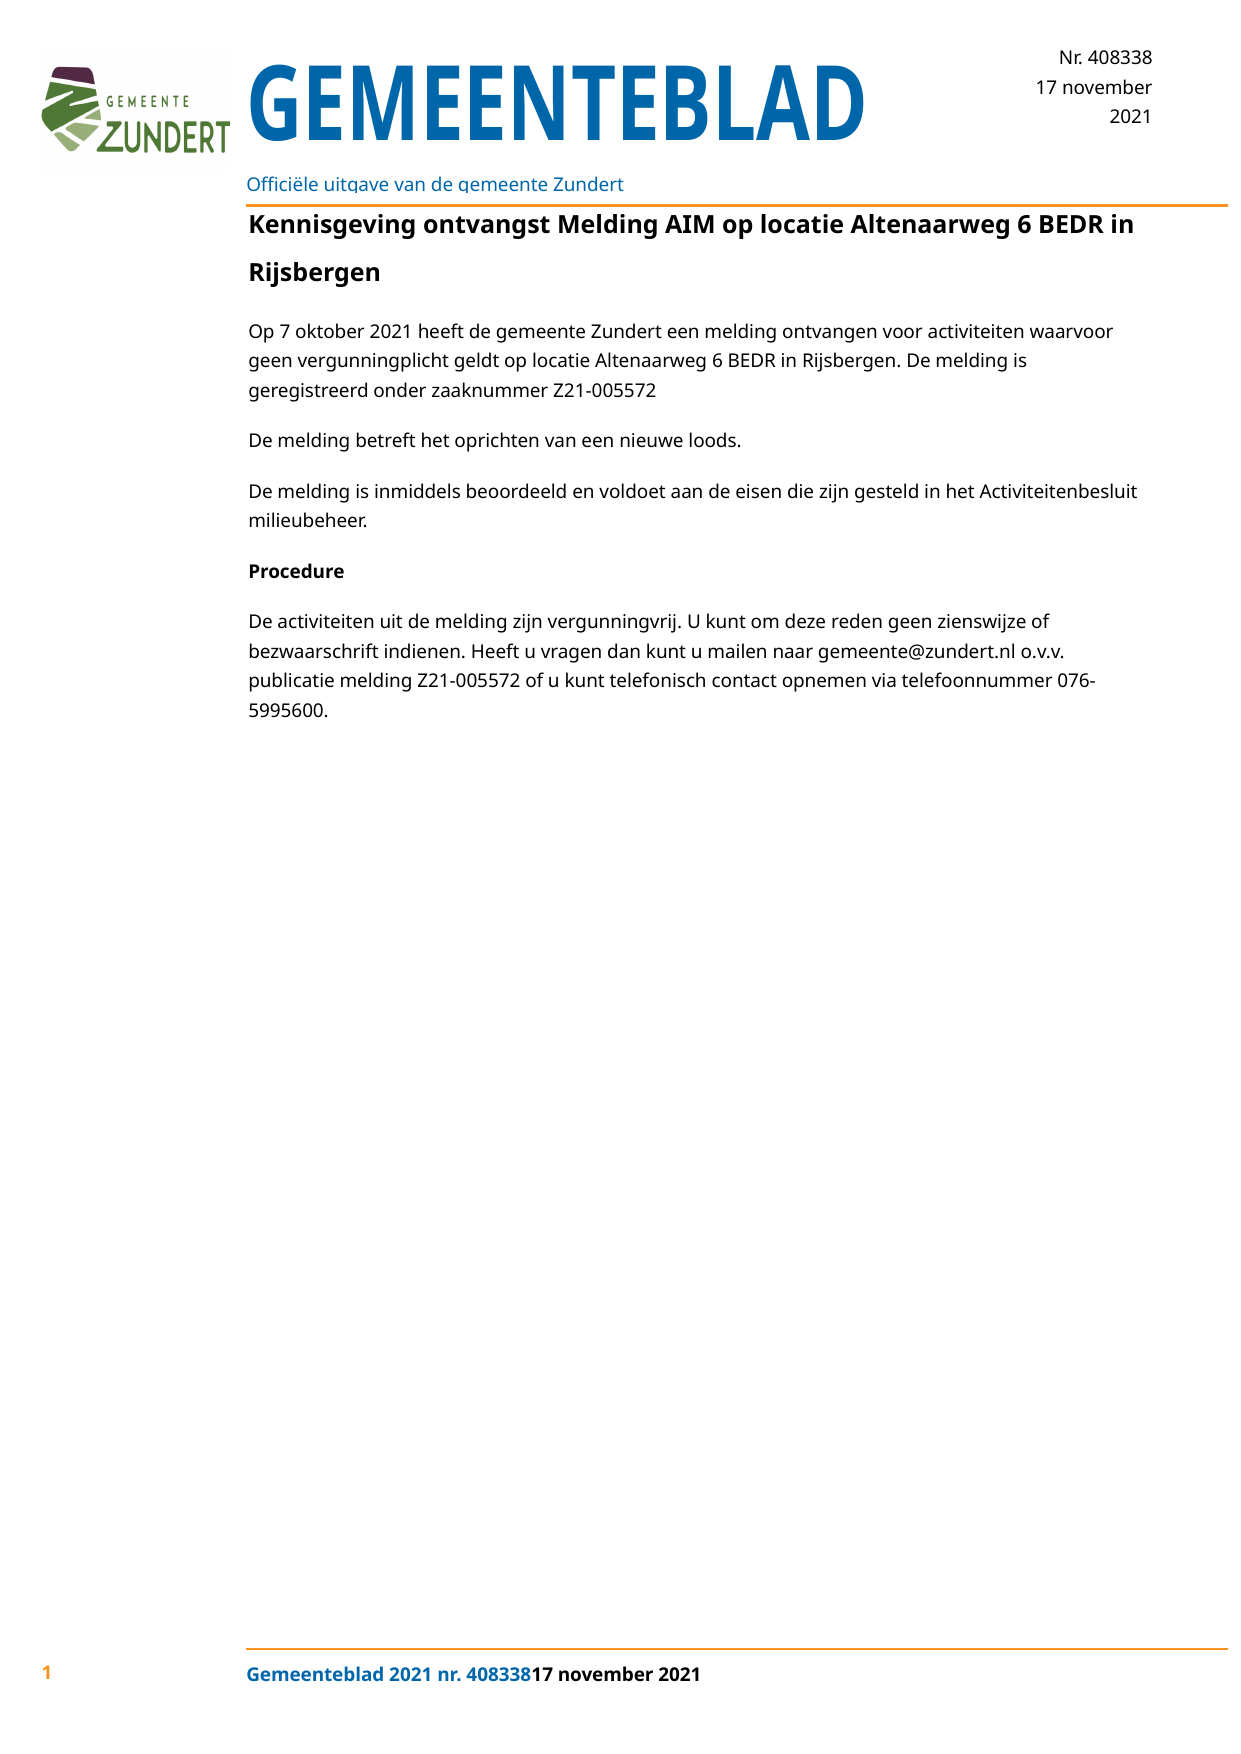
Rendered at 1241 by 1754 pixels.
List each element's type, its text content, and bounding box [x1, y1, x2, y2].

picture [41, 47, 231, 172]
text Kennisgeving ontvangst Melding AIM op locatie Altenaarweg 6 BEDR in Rijsbergen [248, 207, 1152, 288]
text Procedure [248, 558, 1152, 584]
text De activiteiten uit de melding zijn vergunningvrij. U kunt om deze reden geen zienswijze of bezwaarschrift indienen. Heeft u vragen dan kunt u mailen naar gemeente@zundert.nl o.v.v. publicatie melding Z21-005572 of u kunt telefonisch contact opnemen via telefoonnummer 076-5995600. [248, 608, 1152, 723]
text Op 7 oktober 2021 heeft de gemeente Zundert een melding ontvangen voor activiteiten waarvoor geen vergunningplicht geldt op locatie Altenaarweg 6 BEDR in Rijsbergen. De melding is geregistreerd onder zaaknummer Z21-005572 [248, 318, 1152, 403]
text De melding is inmiddels beoordeeld en voldoet aan de eisen die zijn gesteld in het Activiteitenbesluit milieubeheer. [248, 478, 1152, 533]
text De melding betreft het oprichten van een nieuwe loods. [248, 427, 1152, 453]
